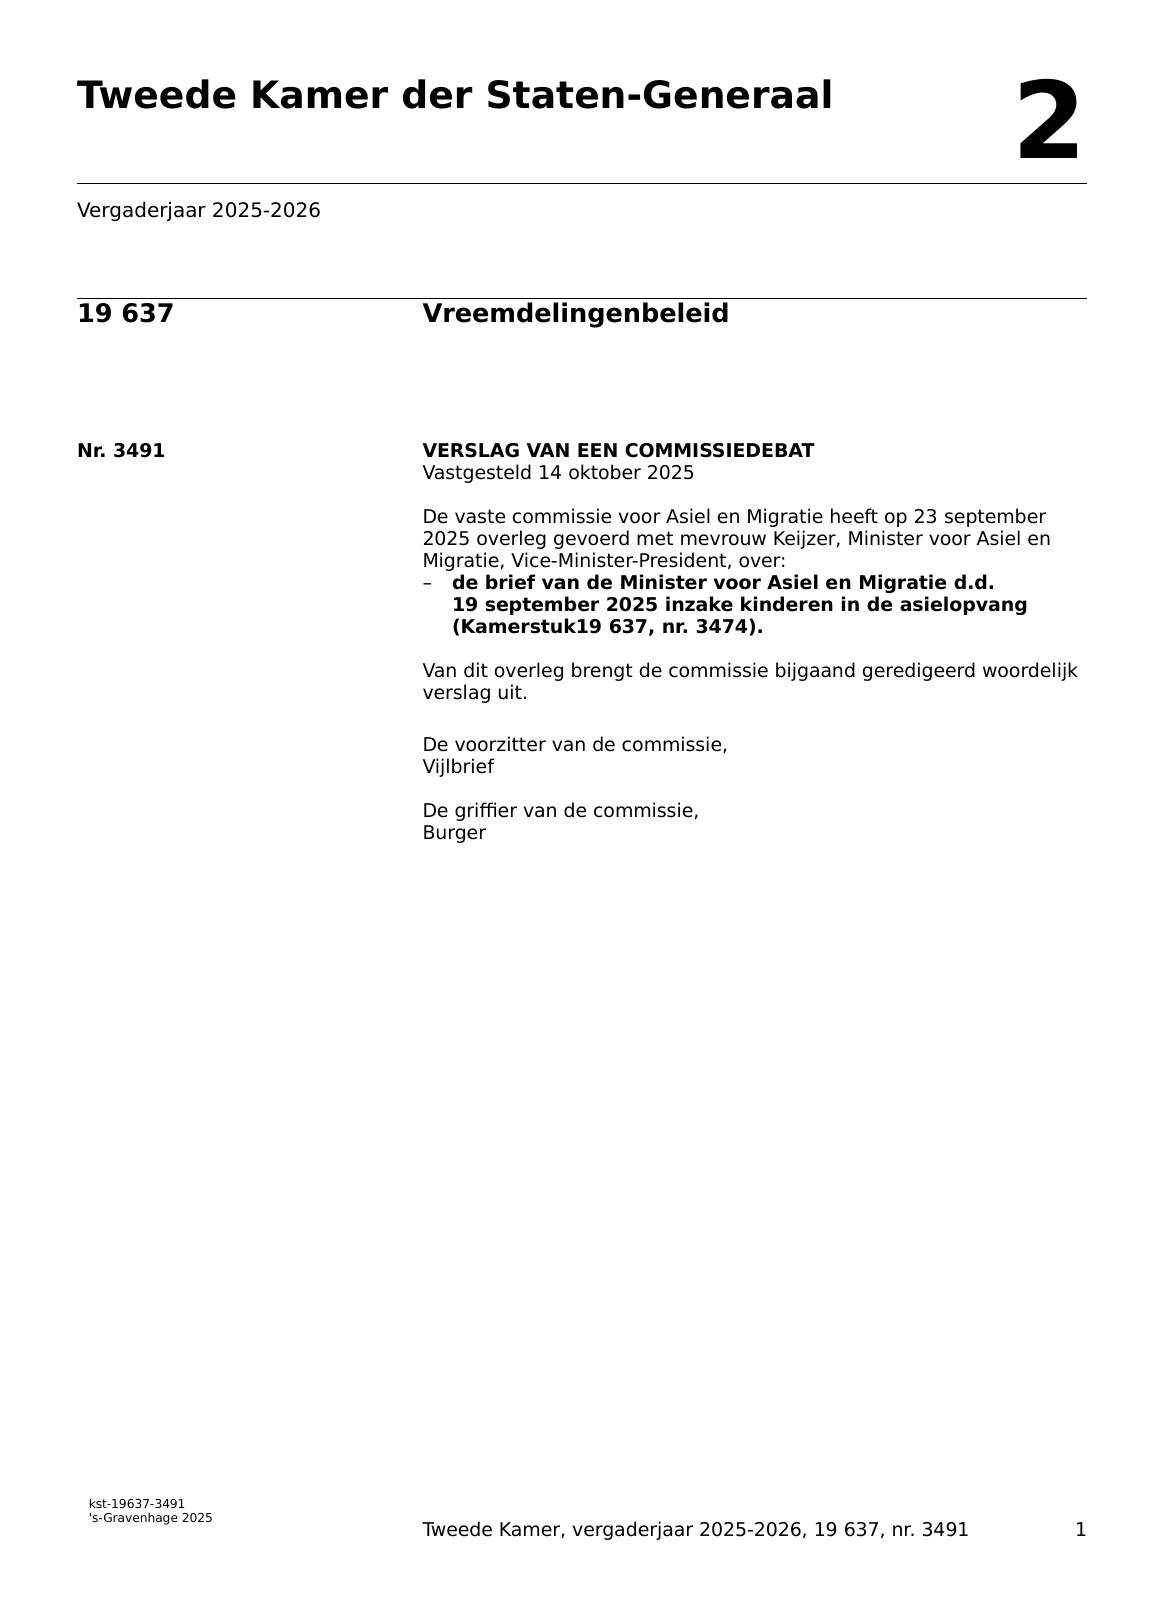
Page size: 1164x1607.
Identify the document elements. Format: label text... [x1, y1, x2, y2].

table_header Tweede Kamer der Staten-Generaal [77, 59, 886, 183]
text De voorzitter van de commissie, Vijlbrief [422, 734, 1087, 778]
text kst-19637-3491 [88, 1497, 323, 1511]
table_header 2 [886, 59, 1087, 183]
table_cell Vergaderjaar 2025-2026 [77, 184, 1087, 298]
subtitle Nr. 3491 VERSLAG VAN EEN COMMISSIEDEBAT [77, 440, 1087, 462]
text 's-Gravenhage 2025 [88, 1511, 323, 1525]
text – de brief van de Minister voor Asiel en Migratie d.d. 19 september 2025 inzake kinderen in de asielopvang (Kamerstuk19 637, nr. 3474). [422, 572, 1087, 638]
text Van dit overleg brengt de commissie bijgaand geredigeerd woordelijk verslag uit. [422, 660, 1087, 704]
text Vastgesteld 14 oktober 2025 [422, 462, 1087, 484]
text De griffier van de commissie, Burger [422, 800, 1087, 844]
subtitle 19 637 Vreemdelingenbeleid [77, 299, 1087, 329]
text De vaste commissie voor Asiel en Migratie heeft op 23 september 2025 overleg gevoerd met mevrouw Keijzer, Minister voor Asiel en Migratie, Vice-Minister-President, over: [422, 506, 1087, 572]
